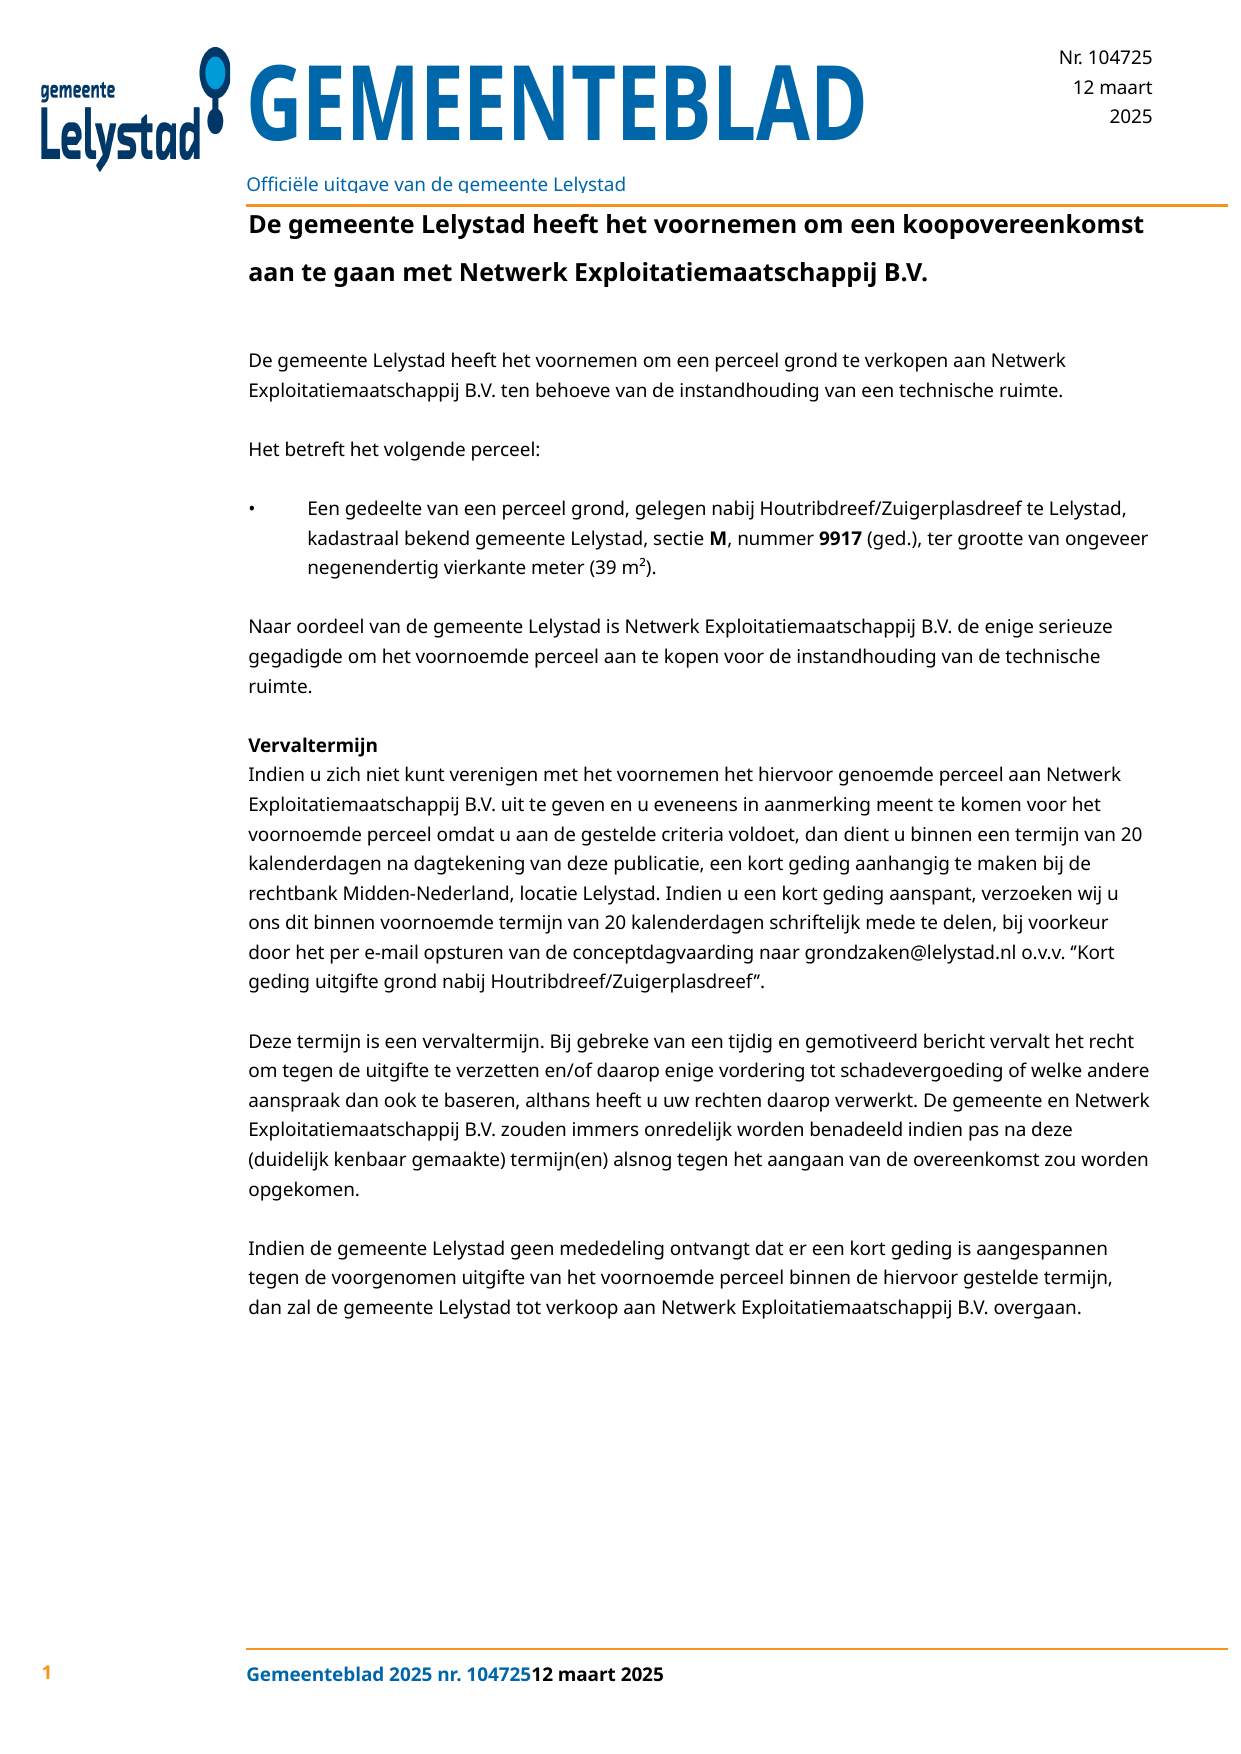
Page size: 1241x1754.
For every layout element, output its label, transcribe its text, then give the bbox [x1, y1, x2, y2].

list Een gedeelte van een perceel grond, gelegen nabij Houtribdreef/Zuigerplasdreef te Lelystad, kadastraal bekend gemeente Lelystad, sectie M, nummer 9917 (ged.), ter grootte van ongeveer negenendertig vierkante meter (39 m²). [248, 495, 1152, 580]
text Naar oordeel van de gemeente Lelystad is Netwerk Exploitatiemaatschappij B.V. de enige serieuze gegadigde om het voornoemde perceel aan te kopen voor de instandhouding van de technische ruimte. [248, 614, 1152, 699]
text Vervaltermijn [248, 732, 1152, 758]
picture [41, 47, 231, 172]
text Het betreft het volgende perceel: [248, 436, 1152, 462]
text De gemeente Lelystad heeft het voornemen om een perceel grond te verkopen aan Netwerk Exploitatiemaatschappij B.V. ten behoeve van de instandhouding van een technische ruimte. [248, 347, 1152, 403]
text Deze termijn is een vervaltermijn. Bij gebreke van een tijdig en gemotiveerd bericht vervalt het recht om tegen de uitgifte te verzetten en/of daarop enige vordering tot schadevergoeding of welke andere aanspraak dan ook te baseren, althans heeft u uw rechten daarop verwerkt. De gemeente en Netwerk Exploitatiemaatschappij B.V. zouden immers onredelijk worden benadeeld indien pas na deze (duidelijk kenbaar gemaakte) termijn(en) alsnog tegen het aangaan van de overeenkomst zou worden opgekomen. [248, 1028, 1152, 1202]
text Indien u zich niet kunt verenigen met het voornemen het hiervoor genoemde perceel aan Netwerk Exploitatiemaatschappij B.V. uit te geven en u eveneens in aanmerking meent te komen voor het voornoemde perceel omdat u aan de gestelde criteria voldoet, dan dient u binnen een termijn van 20 kalenderdagen na dagtekening van deze publicatie, een kort geding aanhangig te maken bij de rechtbank Midden-Nederland, locatie Lelystad. Indien u een kort geding aanspant, verzoeken wij u ons dit binnen voornoemde termijn van 20 kalenderdagen schriftelijk mede te delen, bij voorkeur door het per e-mail opsturen van de conceptdagvaarding naar grondzaken@lelystad.nl o.v.v. ‘’Kort geding uitgifte grond nabij Houtribdreef/Zuigerplasdreef’’. [248, 762, 1152, 994]
text De gemeente Lelystad heeft het voornemen om een koopovereenkomst aan te gaan met Netwerk Exploitatiemaatschappij B.V. [248, 207, 1152, 288]
text Indien de gemeente Lelystad geen mededeling ontvangt dat er een kort geding is aangespannen tegen de voorgenomen uitgifte van het voornoemde perceel binnen de hiervoor gestelde termijn, dan zal de gemeente Lelystad tot verkoop aan Netwerk Exploitatiemaatschappij B.V. overgaan. [248, 1235, 1152, 1320]
